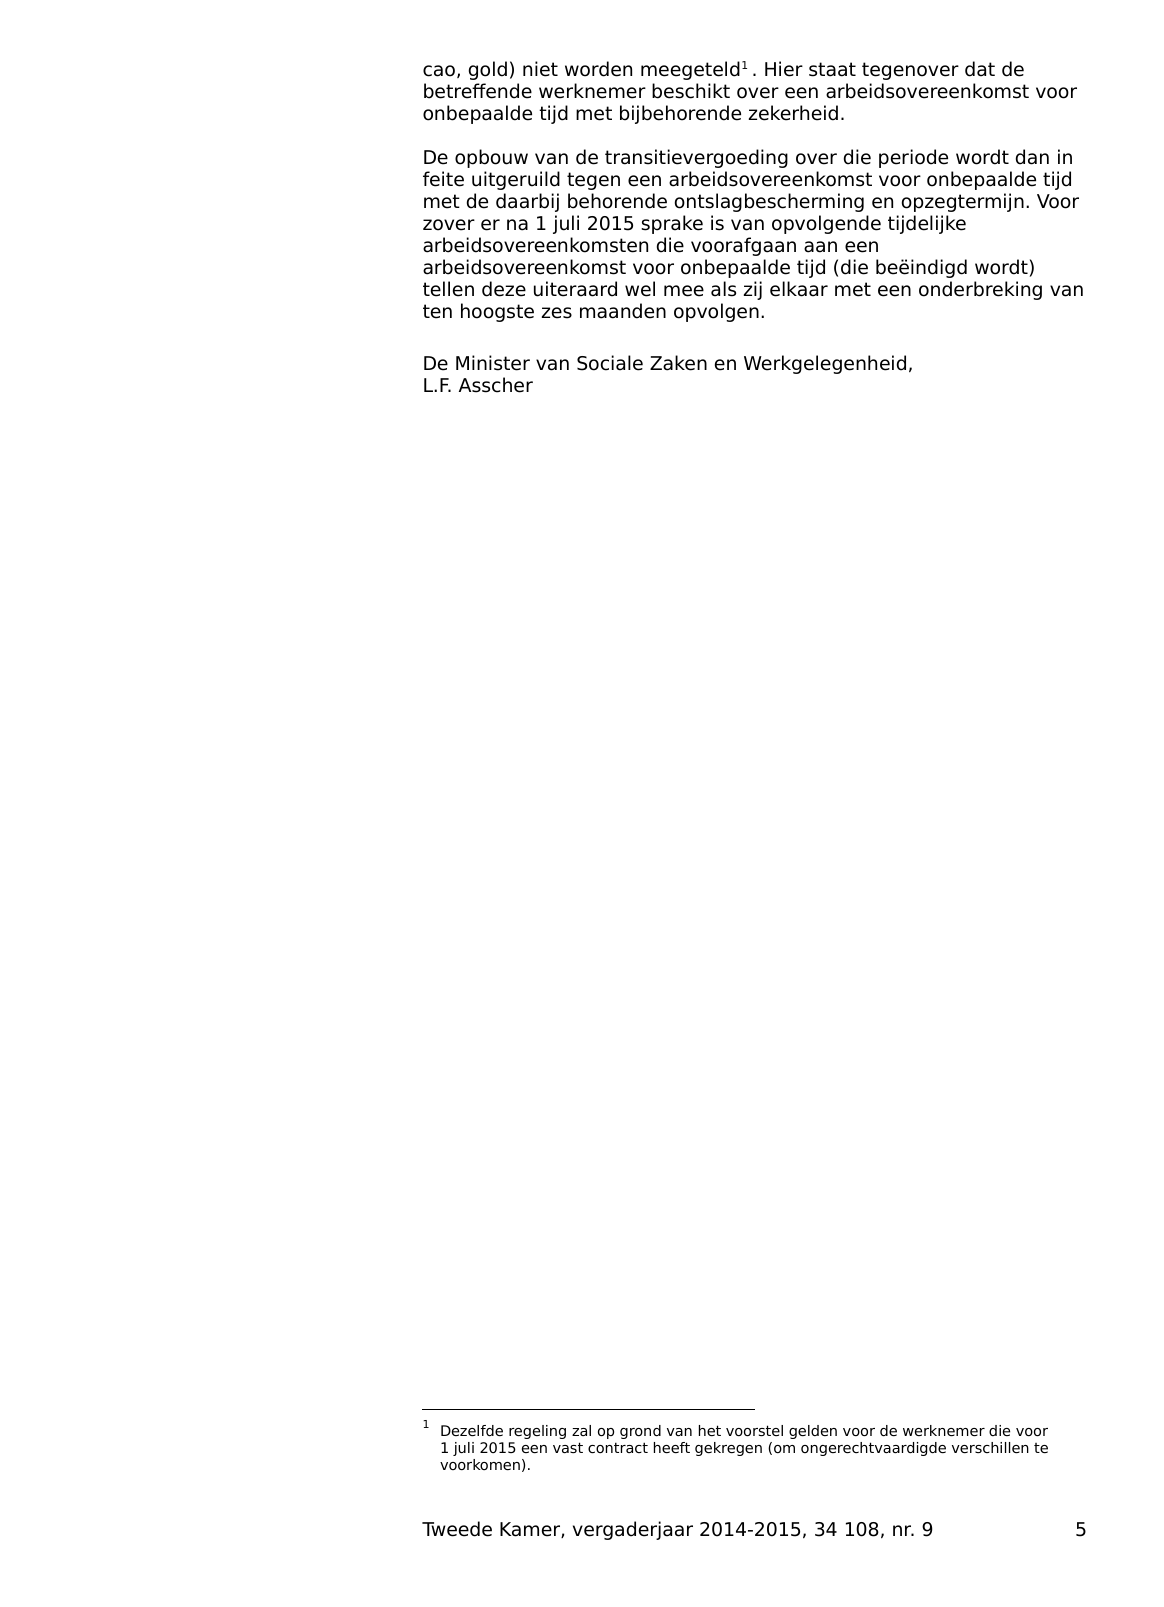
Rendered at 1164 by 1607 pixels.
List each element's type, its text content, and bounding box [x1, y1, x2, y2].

text De opbouw van de transitievergoeding over die periode wordt dan in feite uitgeruild tegen een arbeidsovereenkomst voor onbepaalde tijd met de daarbij behorende ontslagbescherming en opzegtermijn. Voor zover er na 1 juli 2015 sprake is van opvolgende tijdelijke arbeidsovereenkomsten die voorafgaan aan een arbeidsovereenkomst voor onbepaalde tijd (die beëindigd wordt) tellen deze uiteraard wel mee als zij elkaar met een onderbreking van ten hoogste zes maanden opvolgen. [422, 147, 1087, 323]
text Dezelfde regeling zal op grond van het voorstel gelden voor de werknemer die voor 1 juli 2015 een vast contract heeft gekregen (om ongerechtvaardigde verschillen te voorkomen). [422, 1418, 1087, 1474]
text cao, gold) niet worden meegeteld. Hier staat tegenover dat de betreffende werknemer beschikt over een arbeidsovereenkomst voor onbepaalde tijd met bijbehorende zekerheid. [422, 59, 1087, 125]
text De Minister van Sociale Zaken en Werkgelegenheid, L.F. Asscher [422, 353, 1087, 397]
